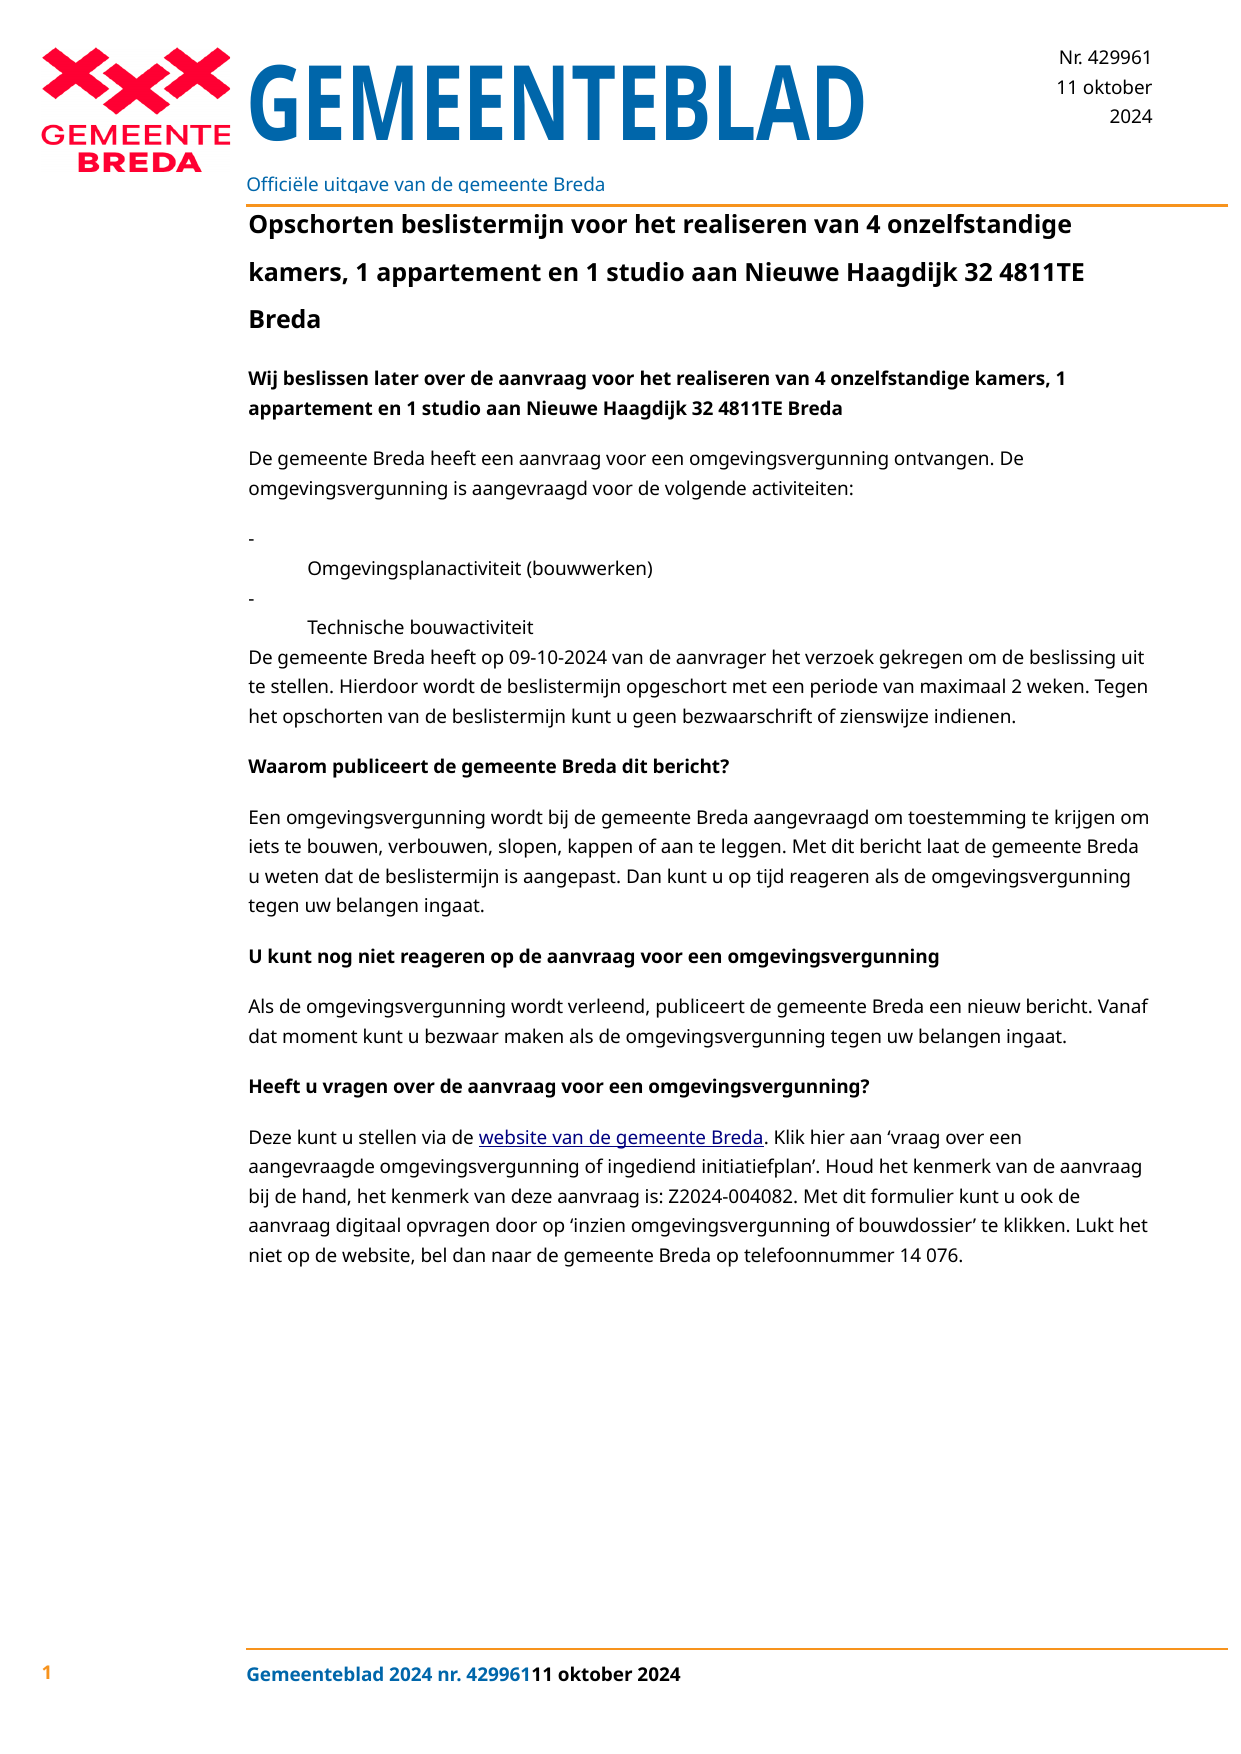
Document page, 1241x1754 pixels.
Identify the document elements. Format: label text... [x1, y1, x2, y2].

text U kunt nog niet reageren op de aanvraag voor een omgevingsvergunning [248, 943, 1152, 969]
text De gemeente Breda heeft op 09-10-2024 van de aanvrager het verzoek gekregen om de beslissing uit te stellen. Hierdoor wordt de beslistermijn opgeschort met een periode van maximaal 2 weken. Tegen het opschorten van de beslistermijn kunt u geen bezwaarschrift of zienswijze indienen. [248, 644, 1152, 729]
text Waarom publiceert de gemeente Breda dit bericht? [248, 753, 1152, 779]
text Een omgevingsvergunning wordt bij de gemeente Breda aangevraagd om toestemming te krijgen om iets te bouwen, verbouwen, slopen, kappen of aan te leggen. Met dit bericht laat de gemeente Breda u weten dat de beslistermijn is aangepast. Dan kunt u op tijd reageren als de omgevingsvergunning tegen uw belangen ingaat. [248, 804, 1152, 918]
text Opschorten beslistermijn voor het realiseren van 4 onzelfstandige kamers, 1 appartement en 1 studio aan Nieuwe Haagdijk 32 4811TE Breda [248, 207, 1152, 336]
list Omgevingsplanactiviteit (bouwwerken) [248, 555, 1152, 581]
list Technische bouwactiviteit [248, 614, 1152, 640]
text Als de omgevingsvergunning wordt verleend, publiceert de gemeente Breda een nieuw bericht. Vanaf dat moment kunt u bezwaar maken als de omgevingsvergunning tegen uw belangen ingaat. [248, 993, 1152, 1049]
text Heeft u vragen over de aanvraag voor een omgevingsvergunning? [248, 1073, 1152, 1099]
picture [41, 47, 231, 172]
text Deze kunt u stellen via de website van de gemeente Breda. Klik hier aan ‘vraag over een aangevraagde omgevingsvergunning of ingediend initiatiefplan’. Houd het kenmerk van de aanvraag bij de hand, het kenmerk van deze aanvraag is: Z2024-004082. Met dit formulier kunt u ook de aanvraag digitaal opvragen door op ‘inzien omgevingsvergunning of bouwdossier’ te klikken. Lukt het niet op de website, bel dan naar de gemeente Breda op telefoonnummer 14 076. [248, 1124, 1152, 1268]
text De gemeente Breda heeft een aanvraag voor een omgevingsvergunning ontvangen. De omgevingsvergunning is aangevraagd voor de volgende activiteiten: [248, 446, 1152, 501]
text Wij beslissen later over de aanvraag voor het realiseren van 4 onzelfstandige kamers, 1 appartement en 1 studio aan Nieuwe Haagdijk 32 4811TE Breda [248, 366, 1152, 421]
